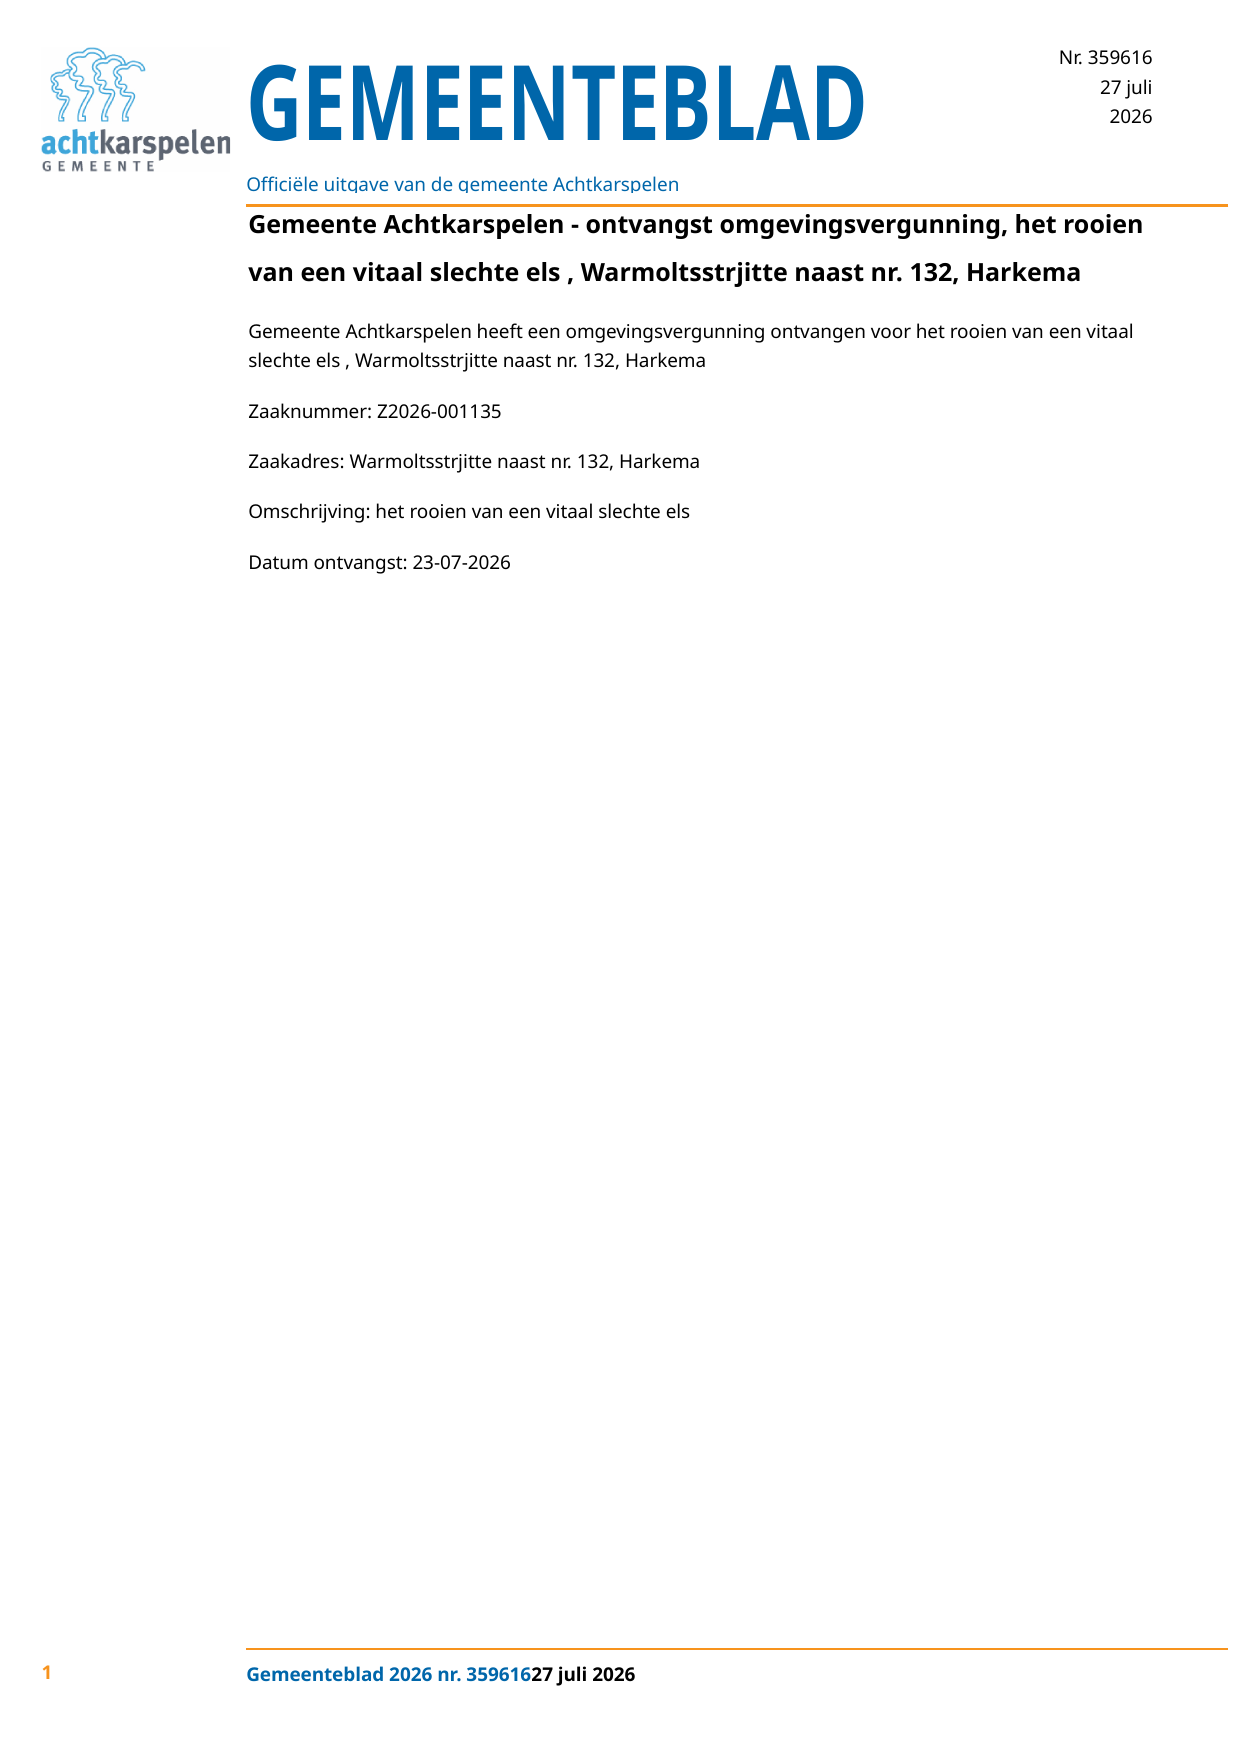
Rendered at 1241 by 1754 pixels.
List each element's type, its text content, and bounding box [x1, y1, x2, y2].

text Gemeente Achtkarspelen - ontvangst omgevingsvergunning, het rooien van een vitaal slechte els , Warmoltsstrjitte naast nr. 132, Harkema [248, 207, 1152, 288]
picture [41, 47, 231, 172]
text Omschrijving: het rooien van een vitaal slechte els [248, 499, 1152, 524]
text Gemeente Achtkarspelen heeft een omgevingsvergunning ontvangen voor het rooien van een vitaal slechte els , Warmoltsstrjitte naast nr. 132, Harkema [248, 318, 1152, 373]
text Zaakadres: Warmoltsstrjitte naast nr. 132, Harkema [248, 448, 1152, 474]
text Datum ontvangst: 23-07-2026 [248, 549, 1152, 575]
text Zaaknummer: Z2026-001135 [248, 398, 1152, 424]
